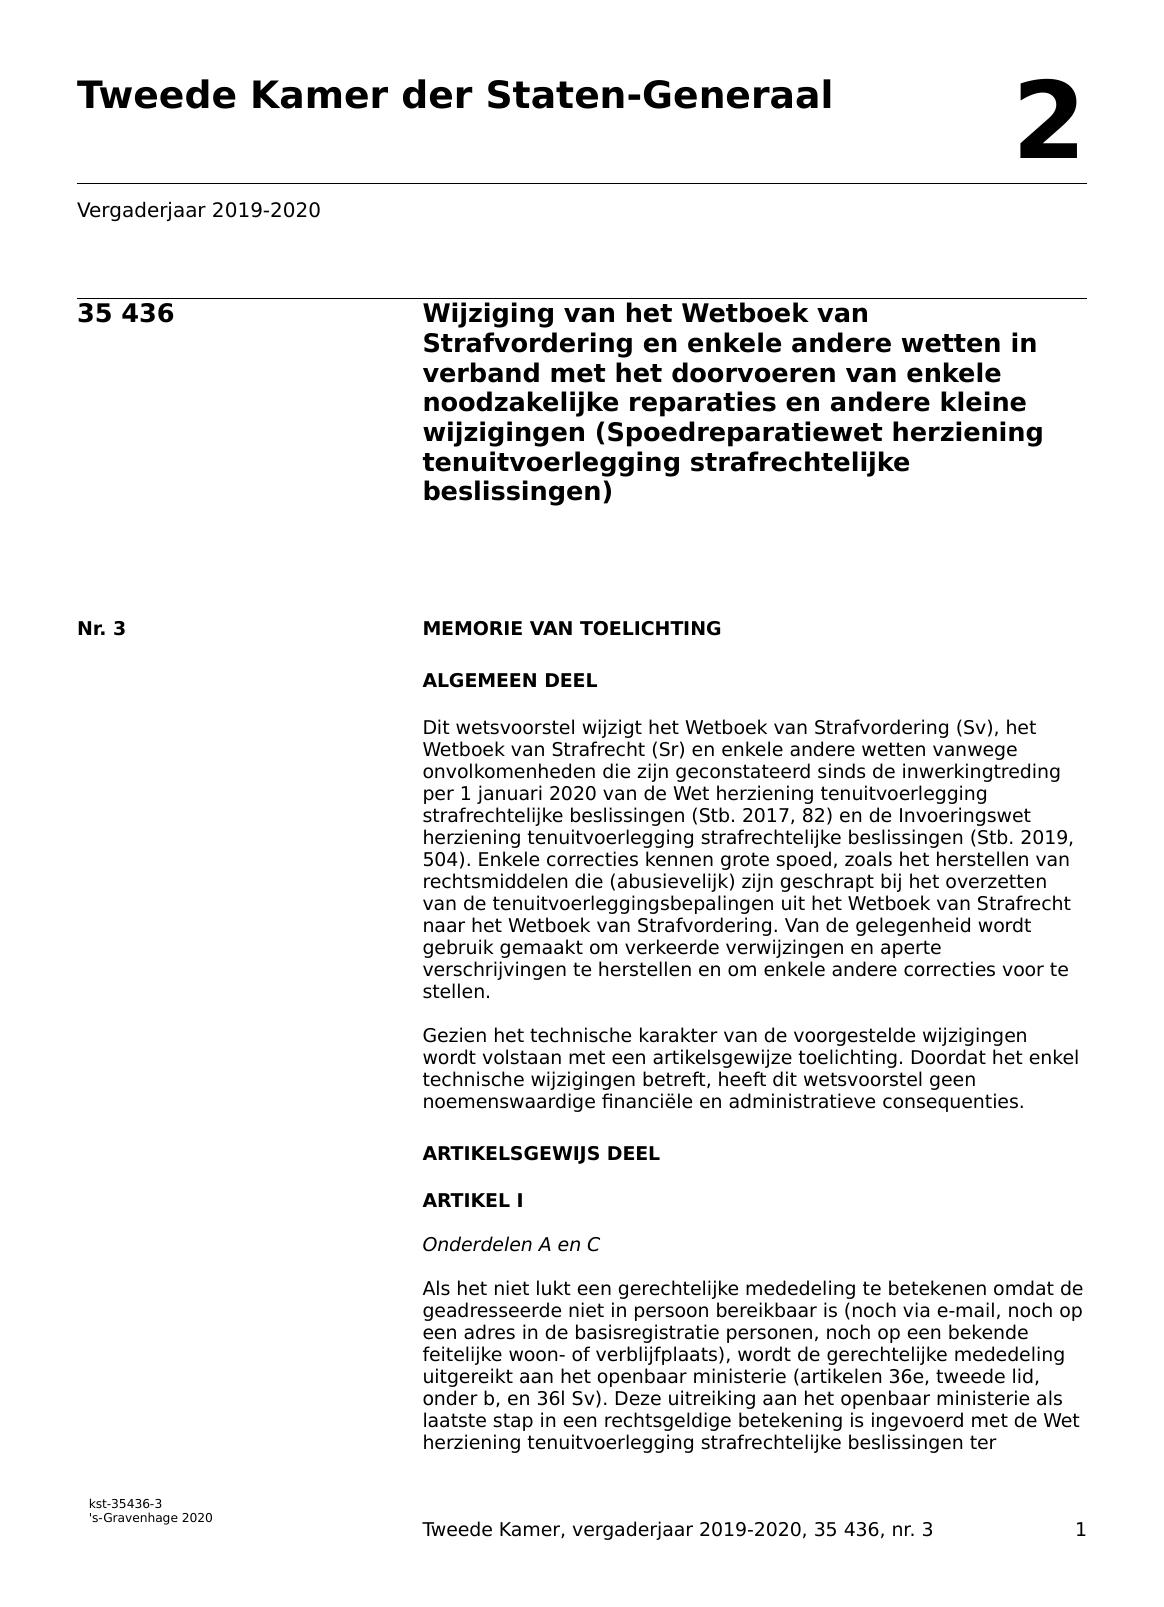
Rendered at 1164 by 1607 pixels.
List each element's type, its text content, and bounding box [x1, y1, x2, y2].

text kst-35436-3 [88, 1497, 323, 1511]
table_cell Vergaderjaar 2019-2020 [77, 184, 1087, 298]
subtitle 35 436 Wijziging van het Wetboek van Strafvordering en enkele andere wetten in verband met het doorvoeren van enkele noodzakelijke reparaties en andere kleine wijzigingen (Spoedreparatiewet herziening tenuitvoerlegging strafrechtelijke beslissingen) [77, 299, 1087, 507]
text 's-Gravenhage 2020 [88, 1511, 323, 1525]
subtitle ARTIKELSGEWIJS DEEL [422, 1143, 1087, 1164]
subtitle ARTIKEL I [422, 1189, 1087, 1212]
table_header 2 [886, 59, 1087, 183]
text Gezien het technische karakter van de voorgestelde wijzigingen wordt volstaan met een artikelsgewijze toelichting. Doordat het enkel technische wijzigingen betreft, heeft dit wetsvoorstel geen noemenswaardige financiële en administratieve consequenties. [422, 1025, 1087, 1113]
text Als het niet lukt een gerechtelijke mededeling te betekenen omdat de geadresseerde niet in persoon bereikbaar is (noch via e-mail, noch op een adres in de basisregistratie personen, noch op een bekende feitelijke woon- of verblijfplaats), wordt de gerechtelijke mededeling uitgereikt aan het openbaar ministerie (artikelen 36e, tweede lid, onder b, en 36l Sv). Deze uitreiking aan het openbaar ministerie als laatste stap in een rechtsgeldige betekening is ingevoerd met de Wet herziening tenuitvoerlegging strafrechtelijke beslissingen ter [422, 1278, 1087, 1454]
subtitle Nr. 3 MEMORIE VAN TOELICHTING [77, 618, 1087, 640]
subtitle ALGEMEEN DEEL [422, 670, 1087, 692]
table_header Tweede Kamer der Staten-Generaal [77, 59, 886, 183]
text Dit wetsvoorstel wijzigt het Wetboek van Strafvordering (Sv), het Wetboek van Strafrecht (Sr) en enkele andere wetten vanwege onvolkomenheden die zijn geconstateerd sinds de inwerkingtreding per 1 januari 2020 van de Wet herziening tenuitvoerlegging strafrechtelijke beslissingen (Stb. 2017, 82) en de Invoeringswet herziening tenuitvoerlegging strafrechtelijke beslissingen (Stb. 2019, 504). Enkele correcties kennen grote spoed, zoals het herstellen van rechtsmiddelen die (abusievelijk) zijn geschrapt bij het overzetten van de tenuitvoerleggingsbepalingen uit het Wetboek van Strafrecht naar het Wetboek van Strafvordering. Van de gelegenheid wordt gebruik gemaakt om verkeerde verwijzingen en aperte verschrijvingen te herstellen en om enkele andere correcties voor te stellen. [422, 717, 1087, 1002]
subtitle Onderdelen A en C [422, 1234, 1087, 1256]
